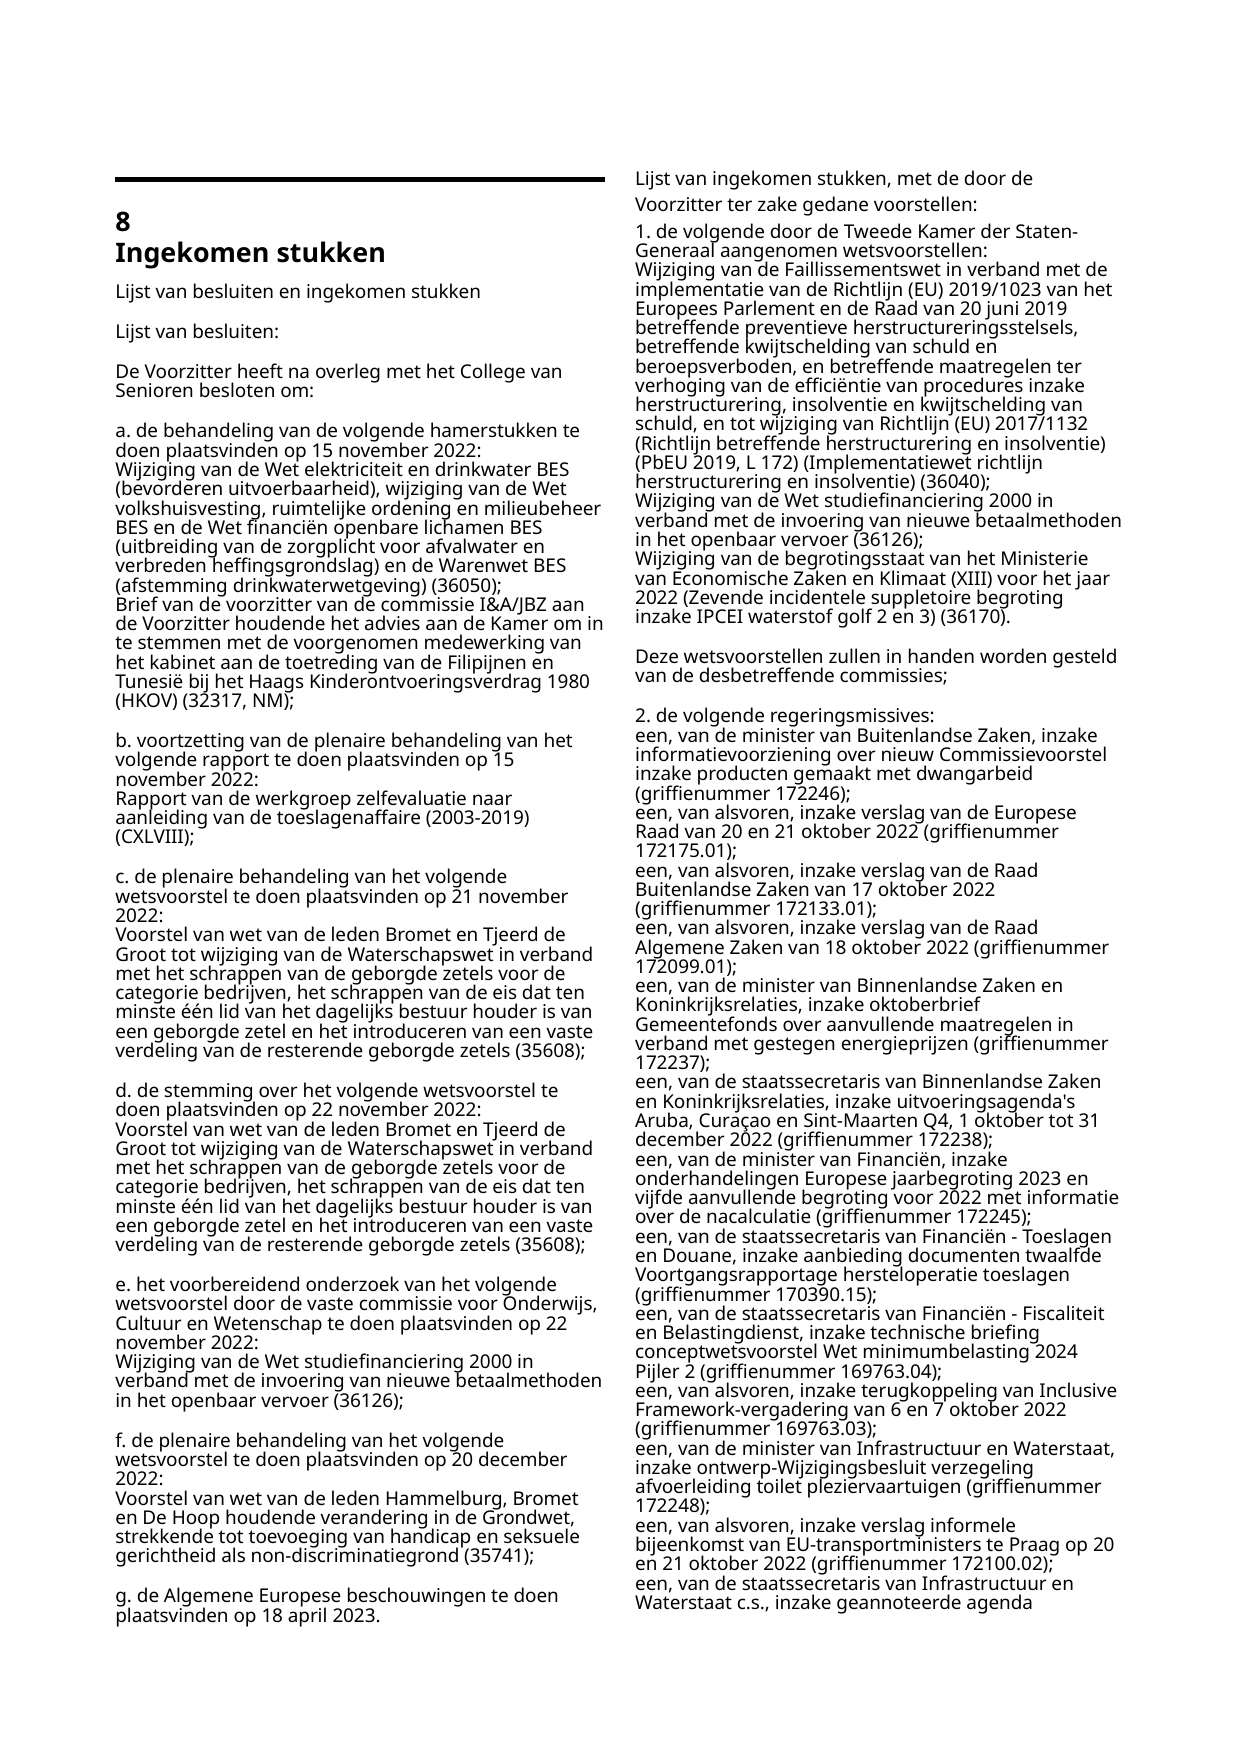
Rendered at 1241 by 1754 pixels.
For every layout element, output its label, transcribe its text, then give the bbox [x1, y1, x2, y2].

text d. de stemming over het volgende wetsvoorstel te doen plaatsvinden op 22 november 2022: [115, 1082, 605, 1121]
text b. voortzetting van de plenaire behandeling van het volgende rapport te doen plaatsvinden op 15 november 2022: [115, 732, 605, 790]
text Wijziging van de Wet elektriciteit en drinkwater BES (bevorderen uitvoerbaarheid), wijziging van de Wet volkshuisvesting, ruimtelijke ordening en milieubeheer BES en de Wet financiën openbare lichamen BES (uitbreiding van de zorgplicht voor afvalwater en verbreden heffingsgrondslag) en de Warenwet BES (afstemming drinkwaterwetgeving) (36050); [115, 461, 605, 596]
text Wijziging van de begrotingsstaat van het Ministerie van Economische Zaken en Klimaat (XIII) voor het jaar 2022 (Zevende incidentele suppletoire begroting inzake IPCEI waterstof golf 2 en 3) (36170). [635, 550, 1125, 627]
text een, van de minister van Infrastructuur en Waterstaat, inzake ontwerp-Wijzigingsbesluit verzegeling afvoerleiding toilet pleziervaartuigen (griffienummer 172248); [635, 1440, 1125, 1517]
text een, van de staatssecretaris van Binnenlandse Zaken en Koninkrijksrelaties, inzake uitvoeringsagenda's Aruba, Curaçao en Sint-Maarten Q4, 1 oktober tot 31 december 2022 (griffienummer 172238); [635, 1073, 1125, 1151]
text een, van alsvoren, inzake verslag van de Europese Raad van 20 en 21 oktober 2022 (griffienummer 172175.01); [635, 804, 1125, 862]
text een, van alsvoren, inzake verslag van de Raad Buitenlandse Zaken van 17 oktober 2022 (griffienummer 172133.01); [635, 862, 1125, 919]
text Voorstel van wet van de leden Bromet en Tjeerd de Groot tot wijziging van de Waterschapswet in verband met het schrappen van de geborgde zetels voor de categorie bedrijven, het schrappen van de eis dat ten minste één lid van het dagelijks bestuur houder is van een geborgde zetel en het introduceren van een vaste verdeling van de resterende geborgde zetels (35608); [115, 926, 605, 1061]
text 2. de volgende regeringsmissives: [635, 707, 1125, 727]
text c. de plenaire behandeling van het volgende wetsvoorstel te doen plaatsvinden op 21 november 2022: [115, 868, 605, 926]
text 8 [115, 203, 605, 239]
text een, van alsvoren, inzake terugkoppeling van Inclusive Framework-vergadering van 6 en 7 oktober 2022 (griffienummer 169763.03); [635, 1382, 1125, 1440]
text een, van de staatssecretaris van Financiën - Toeslagen en Douane, inzake aanbieding documenten twaalfde Voortgangsrapportage hersteloperatie toeslagen (griffienummer 170390.15); [635, 1228, 1125, 1305]
text Voorstel van wet van de leden Hammelburg, Bromet en De Hoop houdende verandering in de Grondwet, strekkende tot toevoeging van handicap en seksuele gerichtheid als non-discriminatiegrond (35741); [115, 1489, 605, 1567]
text een, van alsvoren, inzake verslag informele bijeenkomst van EU-transportministers te Praag op 20 en 21 oktober 2022 (griffienummer 172100.02); [635, 1517, 1125, 1574]
text Lijst van besluiten en ingekomen stukken [115, 283, 605, 302]
text een, van de minister van Binnenlandse Zaken en Koninkrijksrelaties, inzake oktoberbrief Gemeentefonds over aanvullende maatregelen in verband met gestegen energieprijzen (griffienummer 172237); [635, 977, 1125, 1073]
text e. het voorbereidend onderzoek van het volgende wetsvoorstel door de vaste commissie voor Onderwijs, Cultuur en Wetenschap te doen plaatsvinden op 22 november 2022: [115, 1276, 605, 1353]
text Rapport van de werkgroep zelfevaluatie naar aanleiding van de toeslagenaffaire (2003-2019) (CXLVIII); [115, 790, 605, 848]
text Deze wetsvoorstellen zullen in handen worden gesteld van de desbetreffende commissies; [635, 648, 1125, 687]
text Wijziging van de Faillissementswet in verband met de implementatie van de Richtlijn (EU) 2019/1023 van het Europees Parlement en de Raad van 20 juni 2019 betreffende preventieve herstructureringsstelsels, betreffende kwijtschelding van schuld en beroepsverboden, en betreffende maatregelen ter verhoging van de efficiëntie van procedures inzake herstructurering, insolventie en kwijtschelding van schuld, en tot wijziging van Richtlijn (EU) 2017/1132 (Richtlijn betreffende herstructurering en insolventie) (PbEU 2019, L 172) (Implementatiewet richtlijn herstructurering en insolventie) (36040); [635, 261, 1125, 492]
text a. de behandeling van de volgende hamerstukken te doen plaatsvinden op 15 november 2022: [115, 422, 605, 461]
text een, van de staatssecretaris van Financiën - Fiscaliteit en Belastingdienst, inzake technische briefing conceptwetsvoorstel Wet minimumbelasting 2024 Pijler 2 (griffienummer 169763.04); [635, 1305, 1125, 1382]
text f. de plenaire behandeling van het volgende wetsvoorstel te doen plaatsvinden op 20 december 2022: [115, 1432, 605, 1489]
text een, van de minister van Financiën, inzake onderhandelingen Europese jaarbegroting 2023 en vijfde aanvullende begroting voor 2022 met informatie over de nacalculatie (griffienummer 172245); [635, 1151, 1125, 1228]
text Wijziging van de Wet studiefinanciering 2000 in verband met de invoering van nieuwe betaalmethoden in het openbaar vervoer (36126); [635, 492, 1125, 550]
text Wijziging van de Wet studiefinanciering 2000 in verband met de invoering van nieuwe betaalmethoden in het openbaar vervoer (36126); [115, 1353, 605, 1411]
text Lijst van ingekomen stukken, met de door de Voorzitter ter zake gedane voorstellen: [635, 165, 1125, 217]
text 1. de volgende door de Tweede Kamer der Staten-Generaal aangenomen wetsvoorstellen: [635, 223, 1125, 261]
text Lijst van besluiten: [115, 323, 605, 342]
text een, van alsvoren, inzake verslag van de Raad Algemene Zaken van 18 oktober 2022 (griffienummer 172099.01); [635, 919, 1125, 977]
text Brief van de voorzitter van de commissie I&A/JBZ aan de Voorzitter houdende het advies aan de Kamer om in te stemmen met de voorgenomen medewerking van het kabinet aan de toetreding van de Filipijnen en Tunesië bij het Haags Kinderontvoeringsverdrag 1980 (HKOV) (32317, NM); [115, 596, 605, 711]
text een, van de minister van Buitenlandse Zaken, inzake informatievoorziening over nieuw Commissievoorstel inzake producten gemaakt met dwangarbeid (griffienummer 172246); [635, 727, 1125, 804]
text g. de Algemene Europese beschouwingen te doen plaatsvinden op 18 april 2023. [115, 1587, 605, 1626]
text Voorstel van wet van de leden Bromet en Tjeerd de Groot tot wijziging van de Waterschapswet in verband met het schrappen van de geborgde zetels voor de categorie bedrijven, het schrappen van de eis dat ten minste één lid van het dagelijks bestuur houder is van een geborgde zetel en het introduceren van een vaste verdeling van de resterende geborgde zetels (35608); [115, 1121, 605, 1255]
text De Voorzitter heeft na overleg met het College van Senioren besloten om: [115, 363, 605, 402]
text een, van de staatssecretaris van Infrastructuur en Waterstaat c.s., inzake geannoteerde agenda [635, 1574, 1125, 1613]
text Ingekomen stukken [115, 239, 605, 283]
